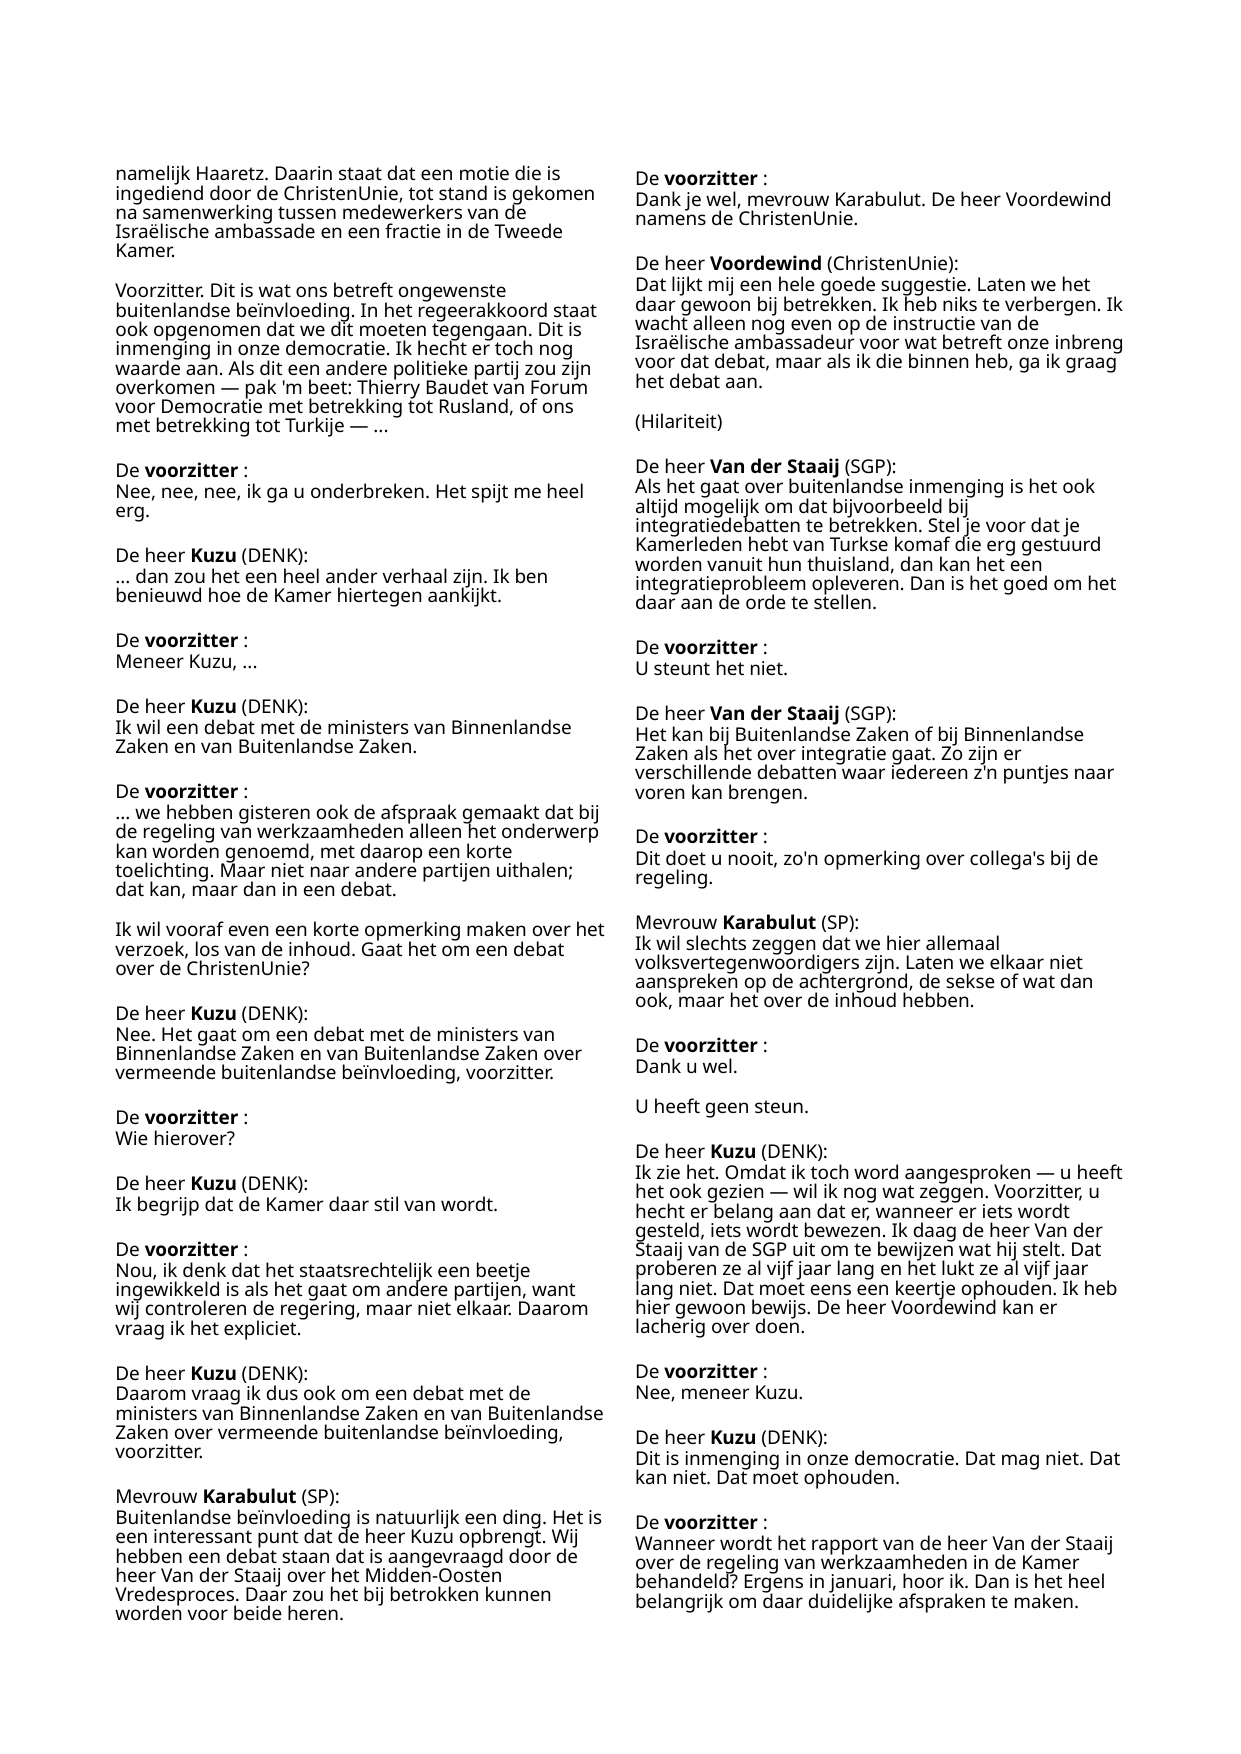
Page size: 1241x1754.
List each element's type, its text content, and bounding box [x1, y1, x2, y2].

text Dit doet u nooit, zo'n opmerking over collega's bij de regeling. [635, 849, 1125, 888]
text De voorzitter : [115, 628, 605, 653]
text De voorzitter : [115, 457, 605, 483]
text De voorzitter : [635, 634, 1125, 660]
text Wanneer wordt het rapport van de heer Van der Staaij over de regeling van werkzaamheden in de Kamer behandeld? Ergens in januari, hoor ik. Dan is het heel belangrijk om daar duidelijke afspraken te maken. [635, 1535, 1125, 1612]
text De heer Voordewind (ChristenUnie): [635, 251, 1125, 276]
text Ik zie het. Omdat ik toch word aangesproken — u heeft het ook gezien — wil ik nog wat zeggen. Voorzitter, u hecht er belang aan dat er, wanneer er iets wordt gesteld, iets wordt bewezen. Ik daag de heer Van der Staaij van de SGP uit om te bewijzen wat hij stelt. Dat proberen ze al vijf jaar lang en het lukt ze al vijf jaar lang niet. Dat moet eens een keertje ophouden. Ik heb hier gewoon bewijs. De heer Voordewind kan er lacherig over doen. [635, 1164, 1125, 1337]
text Ik wil vooraf even een korte opmerking maken over het verzoek, los van de inhoud. Gaat het om een debat over de ChristenUnie? [115, 921, 605, 979]
text De heer Kuzu (DENK): [635, 1138, 1125, 1164]
text Meneer Kuzu, ... [115, 653, 605, 673]
text Nee, nee, nee, ik ga u onderbreken. Het spijt me heel erg. [115, 483, 605, 522]
text De heer Van der Staaij (SGP): [635, 453, 1125, 478]
text Buitenlandse beïnvloeding is natuurlijk een ding. Het is een interessant punt dat de heer Kuzu opbrengt. Wij hebben een debat staan dat is aangevraagd door de heer Van der Staaij over het Midden-Oosten Vredesproces. Daar zou het bij betrokken kunnen worden voor beide heren. [115, 1509, 605, 1625]
text De heer Kuzu (DENK): [115, 1170, 605, 1196]
text Daarom vraag ik dus ook om een debat met de ministers van Binnenlandse Zaken en van Buitenlandse Zaken over vermeende buitenlandse beïnvloeding, voorzitter. [115, 1385, 605, 1462]
text Voorzitter. Dit is wat ons betreft ongewenste buitenlandse beïnvloeding. In het regeerakkoord staat ook opgenomen dat we dit moeten tegengaan. Dit is inmenging in onze democratie. Ik hecht er toch nog waarde aan. Als dit een andere politieke partij zou zijn overkomen — pak 'm beet: Thierry Baudet van Forum voor Democratie met betrekking tot Rusland, of ons met betrekking tot Turkije — ... [115, 282, 605, 437]
text De voorzitter : [115, 1104, 605, 1130]
text namelijk Haaretz. Daarin staat dat een motie die is ingediend door de ChristenUnie, tot stand is gekomen na samenwerking tussen medewerkers van de Israëlische ambassade en een fractie in de Tweede Kamer. [115, 165, 605, 262]
text Nee. Het gaat om een debat met de ministers van Binnenlandse Zaken en van Buitenlandse Zaken over vermeende buitenlandse beïnvloeding, voorzitter. [115, 1026, 605, 1083]
text De voorzitter : [635, 824, 1125, 849]
text U steunt het niet. [635, 660, 1125, 679]
text U heeft geen steun. [635, 1098, 1125, 1117]
text De voorzitter : [635, 165, 1125, 191]
text De voorzitter : [115, 778, 605, 804]
text De voorzitter : [635, 1509, 1125, 1535]
text De voorzitter : [635, 1032, 1125, 1058]
text (Hilariteit) [635, 413, 1125, 432]
text Ik wil slechts zeggen dat we hier allemaal volksvertegenwoordigers zijn. Laten we elkaar niet aanspreken op de achtergrond, de sekse of wat dan ook, maar het over de inhoud hebben. [635, 934, 1125, 1012]
text Mevrouw Karabulut (SP): [115, 1483, 605, 1509]
text De heer Kuzu (DENK): [115, 1360, 605, 1385]
text Ik wil een debat met de ministers van Binnenlandse Zaken en van Buitenlandse Zaken. [115, 719, 605, 758]
text Nou, ik denk dat het staatsrechtelijk een beetje ingewikkeld is als het gaat om andere partijen, want wij controleren de regering, maar niet elkaar. Daarom vraag ik het expliciet. [115, 1262, 605, 1339]
text De heer Kuzu (DENK): [635, 1424, 1125, 1450]
text Wie hierover? [115, 1130, 605, 1149]
text Het kan bij Buitenlandse Zaken of bij Binnenlandse Zaken als het over integratie gaat. Zo zijn er verschillende debatten waar iedereen z'n puntjes naar voren kan brengen. [635, 726, 1125, 803]
text ... dan zou het een heel ander verhaal zijn. Ik ben benieuwd hoe de Kamer hiertegen aankijkt. [115, 568, 605, 607]
text Dit is inmenging in onze democratie. Dat mag niet. Dat kan niet. Dat moet ophouden. [635, 1450, 1125, 1488]
text De voorzitter : [635, 1358, 1125, 1384]
text De heer Kuzu (DENK): [115, 693, 605, 719]
text De voorzitter : [115, 1236, 605, 1262]
text De heer Van der Staaij (SGP): [635, 700, 1125, 726]
text Als het gaat over buitenlandse inmenging is het ook altijd mogelijk om dat bijvoorbeeld bij integratiedebatten te betrekken. Stel je voor dat je Kamerleden hebt van Turkse komaf die erg gestuurd worden vanuit hun thuisland, dan kan het een integratieprobleem opleveren. Dan is het goed om het daar aan de orde te stellen. [635, 478, 1125, 613]
text Ik begrijp dat de Kamer daar stil van wordt. [115, 1196, 605, 1215]
text Dank u wel. [635, 1058, 1125, 1077]
text Mevrouw Karabulut (SP): [635, 909, 1125, 934]
text Dat lijkt mij een hele goede suggestie. Laten we het daar gewoon bij betrekken. Ik heb niks te verbergen. Ik wacht alleen nog even op de instructie van de Israëlische ambassadeur voor wat betreft onze inbreng voor dat debat, maar als ik die binnen heb, ga ik graag het debat aan. [635, 276, 1125, 392]
text De heer Kuzu (DENK): [115, 542, 605, 568]
text ... we hebben gisteren ook de afspraak gemaakt dat bij de regeling van werkzaamheden alleen het onderwerp kan worden genoemd, met daarop een korte toelichting. Maar niet naar andere partijen uithalen; dat kan, maar dan in een debat. [115, 804, 605, 901]
text Dank je wel, mevrouw Karabulut. De heer Voordewind namens de ChristenUnie. [635, 191, 1125, 230]
text De heer Kuzu (DENK): [115, 1000, 605, 1026]
text Nee, meneer Kuzu. [635, 1384, 1125, 1403]
